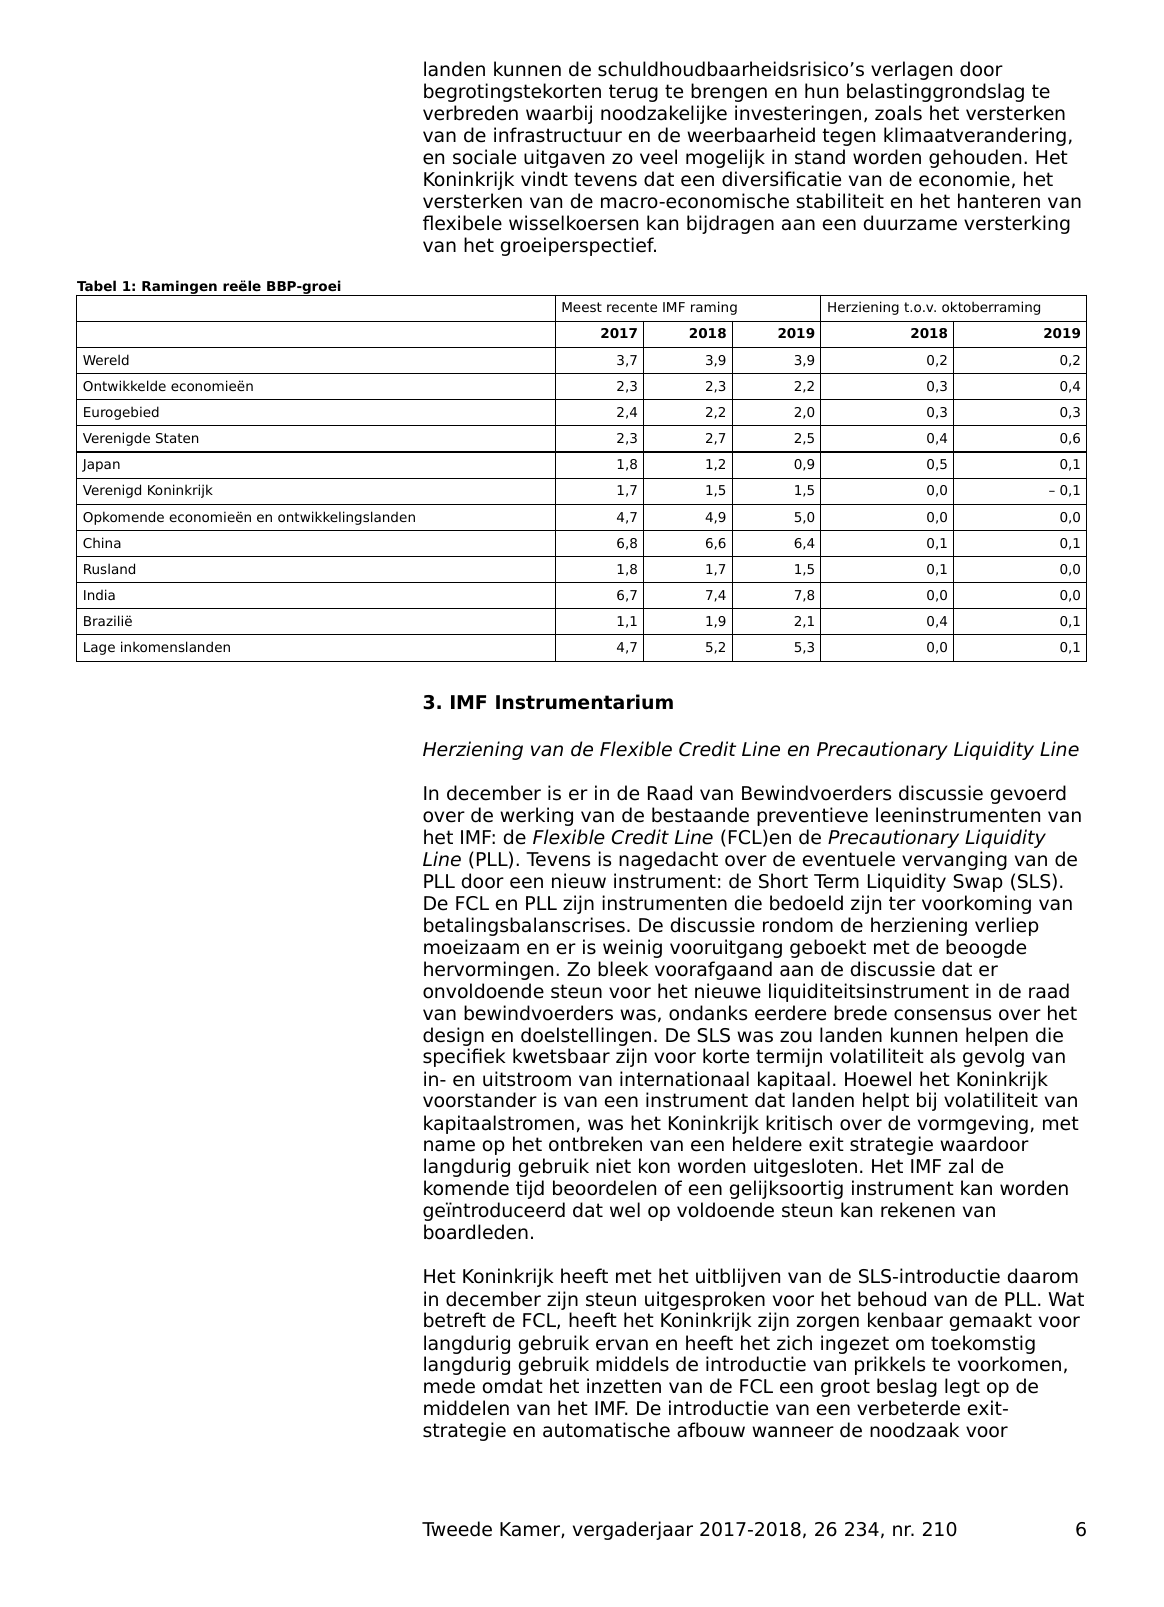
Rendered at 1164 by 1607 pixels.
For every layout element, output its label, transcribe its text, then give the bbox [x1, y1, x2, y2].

text In december is er in de Raad van Bewindvoerders discussie gevoerd over de werking van de bestaande preventieve leeninstrumenten van het IMF: de Flexible Credit Line (FCL)en de Precautionary Liquidity Line (PLL). Tevens is nagedacht over de eventuele vervanging van de PLL door een nieuw instrument: de Short Term Liquidity Swap (SLS). De FCL en PLL zijn instrumenten die bedoeld zijn ter voorkoming van betalingsbalanscrises. De discussie rondom de herziening verliep moeizaam en er is weinig vooruitgang geboekt met de beoogde hervormingen. Zo bleek voorafgaand aan de discussie dat er onvoldoende steun voor het nieuwe liquiditeitsinstrument in de raad van bewindvoerders was, ondanks eerdere brede consensus over het design en doelstellingen. De SLS was zou landen kunnen helpen die specifiek kwetsbaar zijn voor korte termijn volatiliteit als gevolg van in- en uitstroom van internationaal kapitaal. Hoewel het Koninkrijk voorstander is van een instrument dat landen helpt bij volatiliteit van kapitaalstromen, was het Koninkrijk kritisch over de vormgeving, met name op het ontbreken van een heldere exit strategie waardoor langdurig gebruik niet kon worden uitgesloten. Het IMF zal de komende tijd beoordelen of een gelijksoortig instrument kan worden geïntroduceerd dat wel op voldoende steun kan rekenen van boardleden. [422, 783, 1087, 1244]
table_cell 2018 [644, 322, 732, 347]
table_cell Verenigd Koninkrijk [77, 479, 555, 504]
table_header Tabel 1: Ramingen reële BBP-groei [77, 279, 1087, 294]
table_cell 2,0 [733, 400, 820, 425]
table_cell 5,2 [644, 635, 732, 661]
table_cell 2,7 [644, 426, 732, 451]
table_cell 2019 [954, 322, 1086, 347]
table_cell Meest recente IMF raming [556, 296, 820, 321]
table_cell 0,0 [821, 505, 953, 530]
table_cell 2017 [556, 322, 643, 347]
table_cell Lage inkomenslanden [77, 635, 555, 661]
table_cell 0,3 [821, 374, 953, 399]
table_cell 0,6 [954, 426, 1086, 451]
table_cell 1,5 [644, 479, 732, 504]
table_cell 0,1 [954, 453, 1086, 477]
table_cell 1,7 [556, 479, 643, 504]
table_cell 0,1 [954, 609, 1086, 634]
table_cell 0,4 [954, 374, 1086, 399]
table_cell 2,2 [644, 400, 732, 425]
table_cell 0,4 [821, 426, 953, 451]
table_cell 2018 [821, 322, 953, 347]
table_cell Verenigde Staten [77, 426, 555, 451]
table_cell 5,0 [733, 505, 820, 530]
table_cell 3,7 [556, 348, 643, 373]
text landen kunnen de schuldhoudbaarheidsrisico’s verlagen door begrotingstekorten terug te brengen en hun belastinggrondslag te verbreden waarbij noodzakelijke investeringen, zoals het versterken van de infrastructuur en de weerbaarheid tegen klimaatverandering, en sociale uitgaven zo veel mogelijk in stand worden gehouden. Het Koninkrijk vindt tevens dat een diversificatie van de economie, het versterken van de macro-economische stabiliteit en het hanteren van flexibele wisselkoersen kan bijdragen aan een duurzame versterking van het groeiperspectief. [422, 59, 1087, 257]
table_cell 0,0 [821, 583, 953, 608]
table_cell 0,3 [821, 400, 953, 425]
table_cell 0,5 [821, 453, 953, 477]
table_cell Herziening t.o.v. oktoberraming [821, 296, 1086, 321]
table_cell 2,2 [733, 374, 820, 399]
table_cell 0,1 [954, 635, 1086, 661]
table_cell 0,1 [821, 557, 953, 582]
table_cell 7,8 [733, 583, 820, 608]
table_cell Japan [77, 453, 555, 477]
table_cell 2,3 [556, 374, 643, 399]
table_cell China [77, 531, 555, 556]
table_cell 5,3 [733, 635, 820, 661]
table_cell 0,0 [954, 557, 1086, 582]
table_cell 0,0 [954, 505, 1086, 530]
table_cell 0,2 [821, 348, 953, 373]
table_cell 1,5 [733, 557, 820, 582]
table_cell 4,7 [556, 635, 643, 661]
subtitle 3. IMF Instrumentarium [422, 692, 1087, 713]
table_cell 0,1 [954, 531, 1086, 556]
table_cell 2019 [733, 322, 820, 347]
table_cell India [77, 583, 555, 608]
table_cell 2,3 [556, 426, 643, 451]
table_cell 6,7 [556, 583, 643, 608]
table_cell – 0,1 [954, 479, 1086, 504]
table_cell 0,0 [821, 635, 953, 661]
table_cell 1,9 [644, 609, 732, 634]
table_cell [77, 322, 555, 347]
table_cell 1,1 [556, 609, 643, 634]
table_cell 1,2 [644, 453, 732, 477]
table_cell 6,8 [556, 531, 643, 556]
subtitle Herziening van de Flexible Credit Line en Precautionary Liquidity Line [422, 738, 1087, 761]
table_cell Rusland [77, 557, 555, 582]
table_cell 2,4 [556, 400, 643, 425]
table_cell 3,9 [644, 348, 732, 373]
table_cell 0,3 [954, 400, 1086, 425]
table_cell Wereld [77, 348, 555, 373]
table_cell Eurogebied [77, 400, 555, 425]
table_cell 1,8 [556, 453, 643, 477]
table_cell 3,9 [733, 348, 820, 373]
table_cell 2,3 [644, 374, 732, 399]
table_cell [77, 296, 555, 321]
table_cell 0,9 [733, 453, 820, 477]
table_cell 0,2 [954, 348, 1086, 373]
table_cell Brazilië [77, 609, 555, 634]
table_cell 4,9 [644, 505, 732, 530]
table_cell 1,7 [644, 557, 732, 582]
table_cell 6,4 [733, 531, 820, 556]
table_cell 0,0 [821, 479, 953, 504]
table_cell 1,8 [556, 557, 643, 582]
table_cell 7,4 [644, 583, 732, 608]
table_cell 2,5 [733, 426, 820, 451]
table_cell 0,4 [821, 609, 953, 634]
text Het Koninkrijk heeft met het uitblijven van de SLS-introductie daarom in december zijn steun uitgesproken voor het behoud van de PLL. Wat betreft de FCL, heeft het Koninkrijk zijn zorgen kenbaar gemaakt voor langdurig gebruik ervan en heeft het zich ingezet om toekomstig langdurig gebruik middels de introductie van prikkels te voorkomen, mede omdat het inzetten van de FCL een groot beslag legt op de middelen van het IMF. De introductie van een verbeterde exit-strategie en automatische afbouw wanneer de noodzaak voor [422, 1266, 1087, 1442]
table_cell 1,5 [733, 479, 820, 504]
table_cell 4,7 [556, 505, 643, 530]
table_cell 0,1 [821, 531, 953, 556]
table_cell 0,0 [954, 583, 1086, 608]
table_cell Ontwikkelde economieën [77, 374, 555, 399]
table_cell 6,6 [644, 531, 732, 556]
table_cell Opkomende economieën en ontwikkelingslanden [77, 505, 555, 530]
table_cell 2,1 [733, 609, 820, 634]
